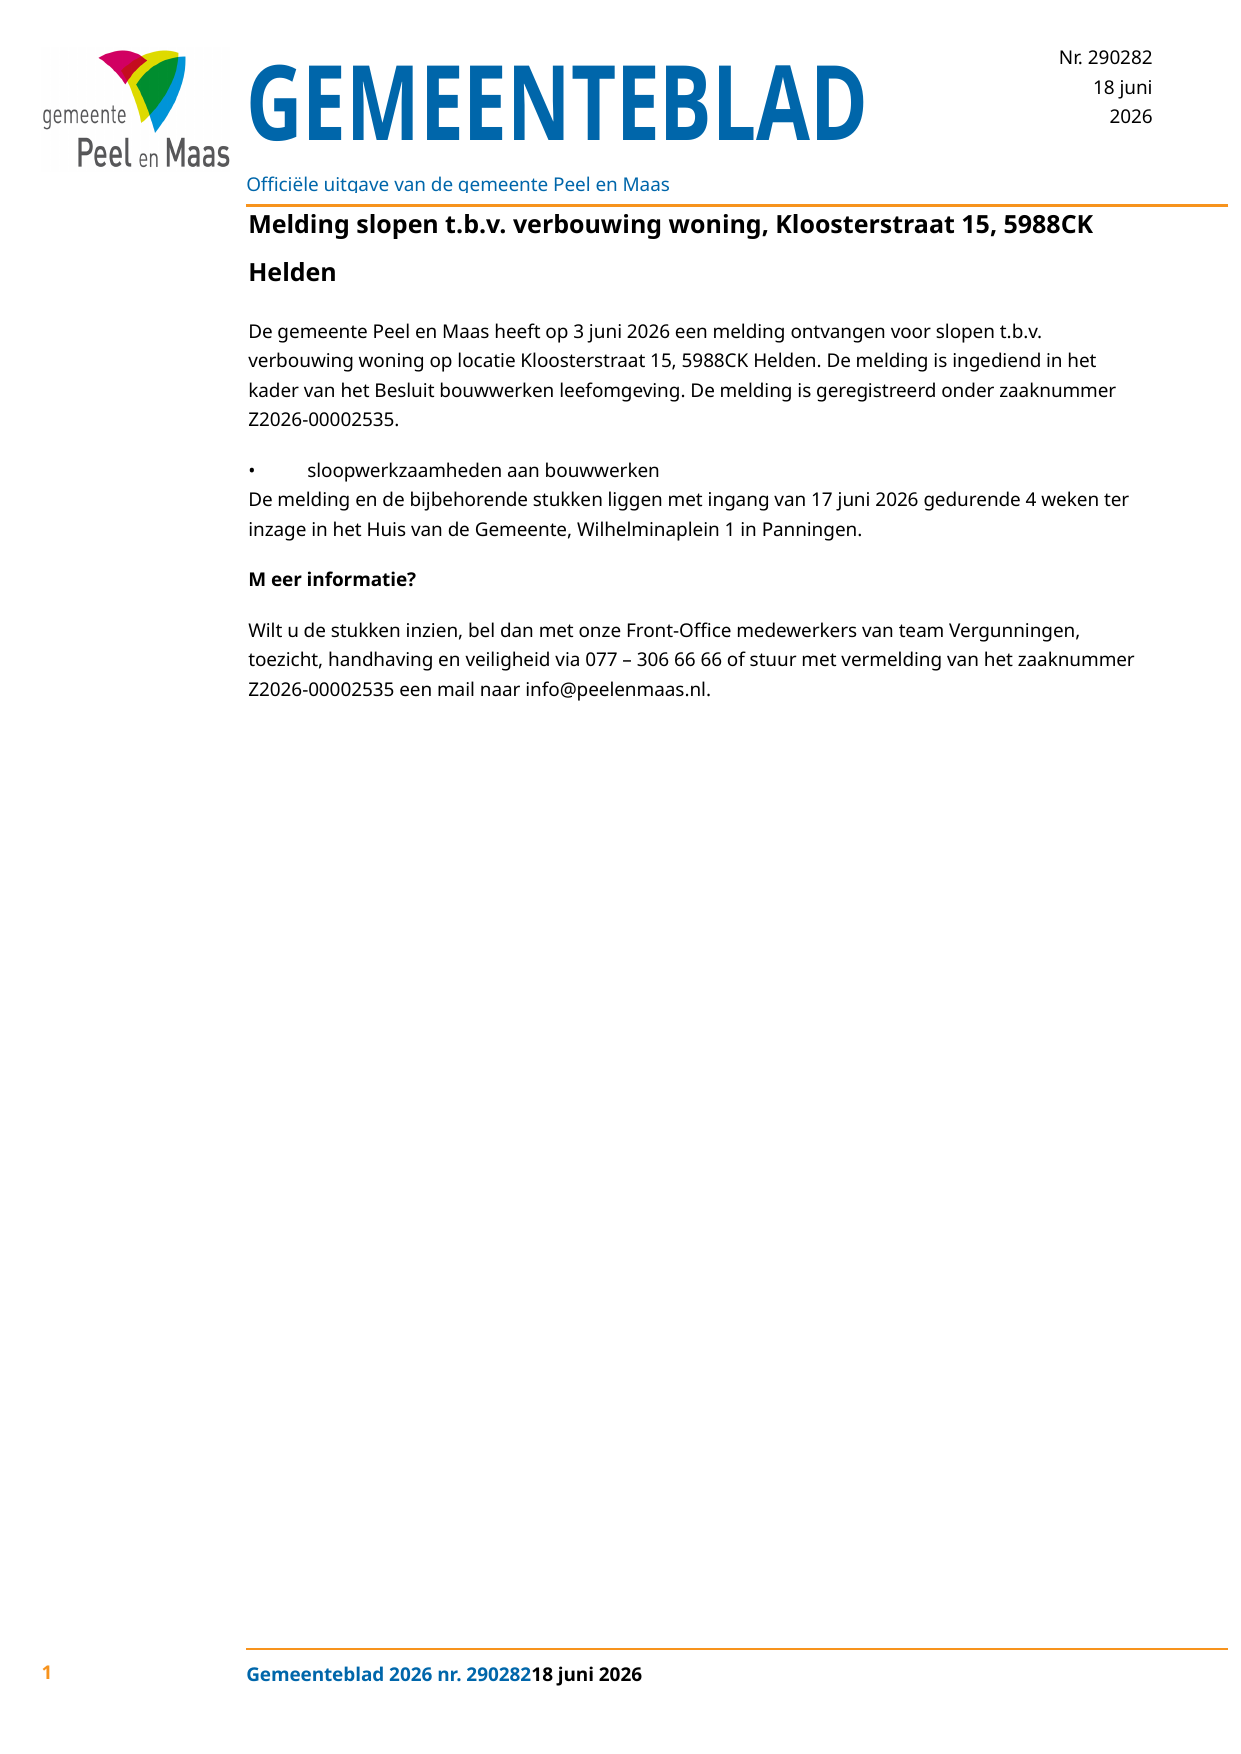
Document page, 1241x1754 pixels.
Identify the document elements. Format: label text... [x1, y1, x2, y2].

text Wilt u de stukken inzien, bel dan met onze Front-Office medewerkers van team Vergunningen, toezicht, handhaving en veiligheid via 077 – 306 66 66 of stuur met vermelding van het zaaknummer Z2026-00002535 een mail naar info@peelenmaas.nl. [248, 617, 1152, 702]
picture [41, 47, 231, 172]
text De gemeente Peel en Maas heeft op 3 juni 2026 een melding ontvangen voor slopen t.b.v. verbouwing woning op locatie Kloosterstraat 15, 5988CK Helden. De melding is ingediend in het kader van het Besluit bouwwerken leefomgeving. De melding is geregistreerd onder zaaknummer Z2026-00002535. [248, 318, 1152, 432]
text Melding slopen t.b.v. verbouwing woning, Kloosterstraat 15, 5988CK Helden [248, 207, 1152, 288]
list sloopwerkzaamheden aan bouwwerken [248, 457, 1152, 483]
text M eer informatie? [248, 567, 1152, 592]
text De melding en de bijbehorende stukken liggen met ingang van 17 juni 2026 gedurende 4 weken ter inzage in het Huis van de Gemeente, Wilhelminaplein 1 in Panningen. [248, 487, 1152, 542]
